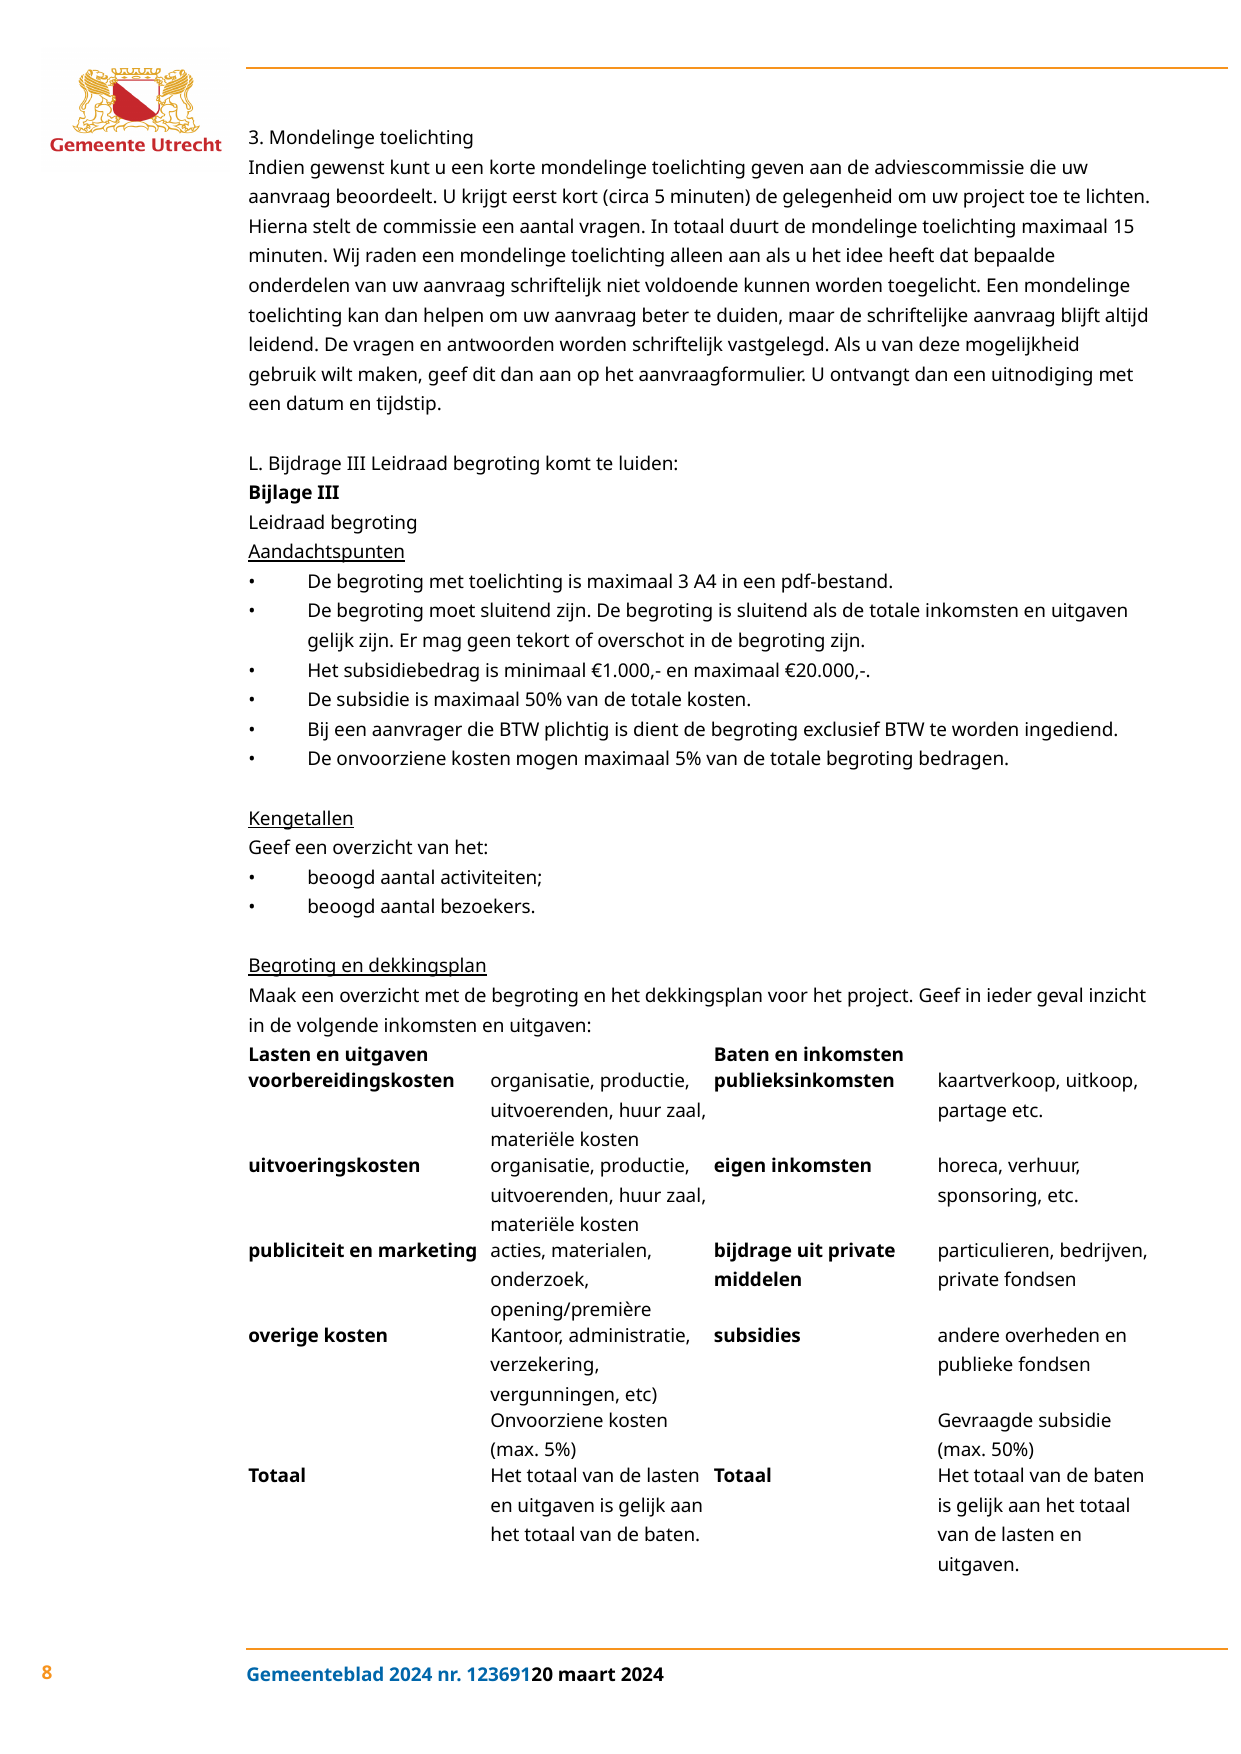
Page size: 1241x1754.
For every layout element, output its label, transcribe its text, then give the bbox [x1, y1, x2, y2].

table_cell Het totaal van de baten is gelijk aan het totaal van de lasten en uitgaven. [937, 1462, 1152, 1577]
text Kengetallen [248, 805, 1152, 831]
table_cell voorbereidingskosten [248, 1067, 490, 1152]
table_header Lasten en uitgaven [248, 1042, 490, 1067]
table_cell [714, 1407, 937, 1462]
table_cell horeca, verhuur, sponsoring, etc. [937, 1152, 1152, 1237]
text L. Bijdrage III Leidraad begroting komt te luiden: [248, 450, 1152, 476]
text 3. Mondelinge toelichting [248, 124, 1152, 150]
table_cell overige kosten [248, 1322, 490, 1407]
list Het subsidiebedrag is minimaal €1.000,- en maximaal €20.000,-. [248, 657, 1152, 683]
text Maak een overzicht met de begroting en het dekkingsplan voor het project. Geef in ieder geval inzicht in de volgende inkomsten en uitgaven: [248, 982, 1152, 1038]
table_cell kaartverkoop, uitkoop, partage etc. [937, 1067, 1152, 1152]
text Leidraad begroting [248, 509, 1152, 535]
table_cell particulieren, bedrijven, private fondsen [937, 1237, 1152, 1322]
text Geef een overzicht van het: [248, 834, 1152, 860]
picture [41, 47, 231, 172]
table_cell [248, 1407, 490, 1462]
table_cell andere overheden en publieke fondsen [937, 1322, 1152, 1407]
list Bij een aanvrager die BTW plichtig is dient de begroting exclusief BTW te worden ingediend. [248, 716, 1152, 742]
table_cell organisatie, productie, uitvoerenden, huur zaal, materiële kosten [490, 1152, 714, 1237]
table_cell publiciteit en marketing [248, 1237, 490, 1322]
table_header [937, 1042, 1152, 1067]
table_cell Totaal [248, 1462, 490, 1577]
list De begroting moet sluitend zijn. De begroting is sluitend als de totale inkomsten en uitgaven gelijk zijn. Er mag geen tekort of overschot in de begroting zijn. [248, 598, 1152, 653]
text Aandachtspunten [248, 538, 1152, 564]
table_cell publieksinkomsten [714, 1067, 937, 1152]
table_cell bijdrage uit private middelen [714, 1237, 937, 1322]
list beoogd aantal bezoekers. [248, 893, 1152, 919]
table_cell Het totaal van de lasten en uitgaven is gelijk aan het totaal van de baten. [490, 1462, 714, 1577]
table_header Baten en inkomsten [714, 1042, 937, 1067]
table_cell Onvoorziene kosten (max. 5%) [490, 1407, 714, 1462]
list beoogd aantal activiteiten; [248, 864, 1152, 890]
table_cell organisatie, productie, uitvoerenden, huur zaal, materiële kosten [490, 1067, 714, 1152]
table_cell Totaal [714, 1462, 937, 1577]
table_header [490, 1042, 714, 1067]
list De begroting met toelichting is maximaal 3 A4 in een pdf-bestand. [248, 568, 1152, 594]
list De onvoorziene kosten mogen maximaal 5% van de totale begroting bedragen. [248, 746, 1152, 771]
table_cell subsidies [714, 1322, 937, 1407]
table_cell acties, materialen, onderzoek, opening/première [490, 1237, 714, 1322]
list De subsidie is maximaal 50% van de totale kosten. [248, 686, 1152, 712]
text Bijlage III [248, 479, 1152, 505]
text Begroting en dekkingsplan [248, 953, 1152, 978]
table_cell Kantoor, administratie, verzekering, vergunningen, etc) [490, 1322, 714, 1407]
table_cell eigen inkomsten [714, 1152, 937, 1237]
text Indien gewenst kunt u een korte mondelinge toelichting geven aan de adviescommissie die uw aanvraag beoordeelt. U krijgt eerst kort (circa 5 minuten) de gelegenheid om uw project toe te lichten. Hierna stelt de commissie een aantal vragen. In totaal duurt de mondelinge toelichting maximaal 15 minuten. Wij raden een mondelinge toelichting alleen aan als u het idee heeft dat bepaalde onderdelen van uw aanvraag schriftelijk niet voldoende kunnen worden toegelicht. Een mondelinge toelichting kan dan helpen om uw aanvraag beter te duiden, maar de schriftelijke aanvraag blijft altijd leidend. De vragen en antwoorden worden schriftelijk vastgelegd. Als u van deze mogelijkheid gebruik wilt maken, geef dit dan aan op het aanvraagformulier. U ontvangt dan een uitnodiging met een datum en tijdstip. [248, 154, 1152, 416]
table_cell Gevraagde subsidie (max. 50%) [937, 1407, 1152, 1462]
table_cell uitvoeringskosten [248, 1152, 490, 1237]
